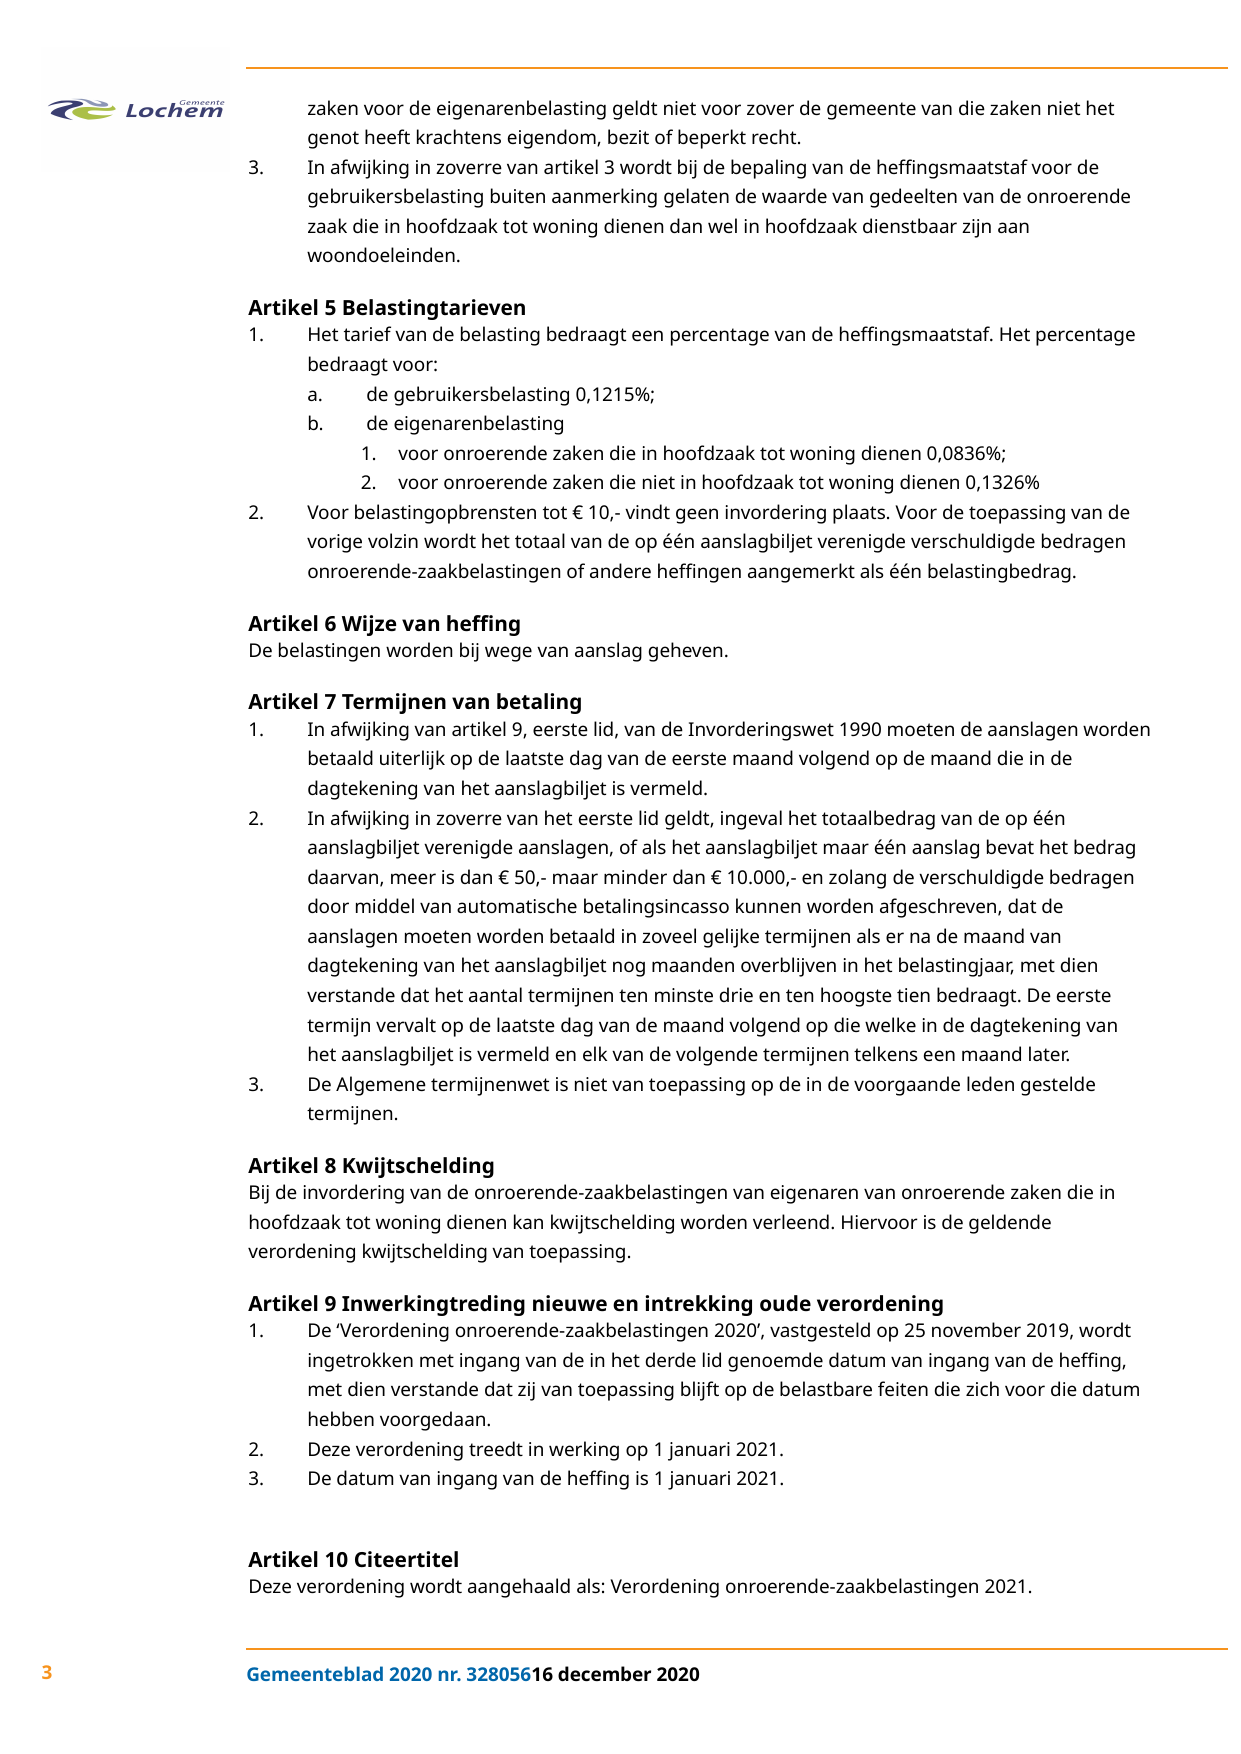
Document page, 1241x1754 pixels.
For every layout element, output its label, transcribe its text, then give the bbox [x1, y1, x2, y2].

list In afwijking in zoverre van artikel 3 wordt bij de bepaling van de heffingsmaatstaf voor de gebruikersbelasting buiten aanmerking gelaten de waarde van gedeelten van de onroerende zaak die in hoofdzaak tot woning dienen dan wel in hoofdzaak dienstbaar zijn aan woondoeleinden. [248, 154, 1152, 268]
text Artikel 7 Termijnen van betaling [248, 687, 1152, 716]
text Artikel 9 Inwerkingtreding nieuwe en intrekking oude verordening [248, 1289, 1152, 1317]
list voor onroerende zaken die in hoofdzaak tot woning dienen 0,0836%; [361, 440, 1152, 466]
text Bij de invordering van de onroerende-zaakbelastingen van eigenaren van onroerende zaken die in hoofdzaak tot woning dienen kan kwijtschelding worden verleend. Hiervoor is de geldende verordening kwijtschelding van toepassing. [248, 1179, 1152, 1264]
text De belastingen worden bij wege van aanslag geheven. [248, 637, 1152, 663]
text Artikel 6 Wijze van heffing [248, 609, 1152, 637]
list De datum van ingang van de heffing is 1 januari 2021. [248, 1465, 1152, 1491]
list In afwijking in zoverre van het eerste lid geldt, ingeval het totaalbedrag van de op één aanslagbiljet verenigde aanslagen, of als het aanslagbiljet maar één aanslag bevat het bedrag daarvan, meer is dan € 50,- maar minder dan € 10.000,- en zolang de verschuldigde bedragen door middel van automatische betalingsincasso kunnen worden afgeschreven, dat de aanslagen moeten worden betaald in zoveel gelijke termijnen als er na de maand van dagtekening van het aanslagbiljet nog maanden overblijven in het belastingjaar, met dien verstande dat het aantal termijnen ten minste drie en ten hoogste tien bedraagt. De eerste termijn vervalt op de laatste dag van de maand volgend op die welke in de dagtekening van het aanslagbiljet is vermeld en elk van de volgende termijnen telkens een maand later. [248, 805, 1152, 1067]
list De ‘Verordening onroerende-zaakbelastingen 2020’, vastgesteld op 25 november 2019, wordt ingetrokken met ingang van de in het derde lid genoemde datum van ingang van de heffing, met dien verstande dat zij van toepassing blijft op de belastbare feiten die zich voor die datum hebben voorgedaan. [248, 1317, 1152, 1432]
text Artikel 5 Belastingtarieven [248, 293, 1152, 322]
list Het tarief van de belasting bedraagt een percentage van de heffingsmaatstaf. Het percentage bedraagt voor: [248, 322, 1152, 377]
text Artikel 10 Citeertitel [248, 1545, 1152, 1574]
list Voor belastingopbrensten tot € 10,- vindt geen invordering plaats. Voor de toepassing van de vorige volzin wordt het totaal van de op één aanslagbiljet verenigde verschuldigde bedragen onroerende-zaakbelastingen of andere heffingen aangemerkt als één belastingbedrag. [248, 499, 1152, 584]
list Deze verordening treedt in werking op 1 januari 2021. [248, 1436, 1152, 1461]
list In afwijking van artikel 9, eerste lid, van de Invorderingswet 1990 moeten de aanslagen worden betaald uiterlijk op de laatste dag van de eerste maand volgend op de maand die in de dagtekening van het aanslagbiljet is vermeld. [248, 716, 1152, 801]
list zaken voor de eigenarenbelasting geldt niet voor zover de gemeente van die zaken niet het genot heeft krachtens eigendom, bezit of beperkt recht. [248, 95, 1152, 150]
list De Algemene termijnenwet is niet van toepassing op de in de voorgaande leden gestelde termijnen. [248, 1071, 1152, 1126]
text Deze verordening wordt aangehaald als: Verordening onroerende-zaakbelastingen 2021. [248, 1574, 1152, 1599]
list voor onroerende zaken die niet in hoofdzaak tot woning dienen 0,1326% [361, 469, 1152, 495]
text Artikel 8 Kwijtschelding [248, 1151, 1152, 1179]
picture [41, 47, 231, 172]
list de eigenarenbelasting [307, 410, 1152, 436]
list de gebruikersbelasting 0,1215%; [307, 381, 1152, 406]
